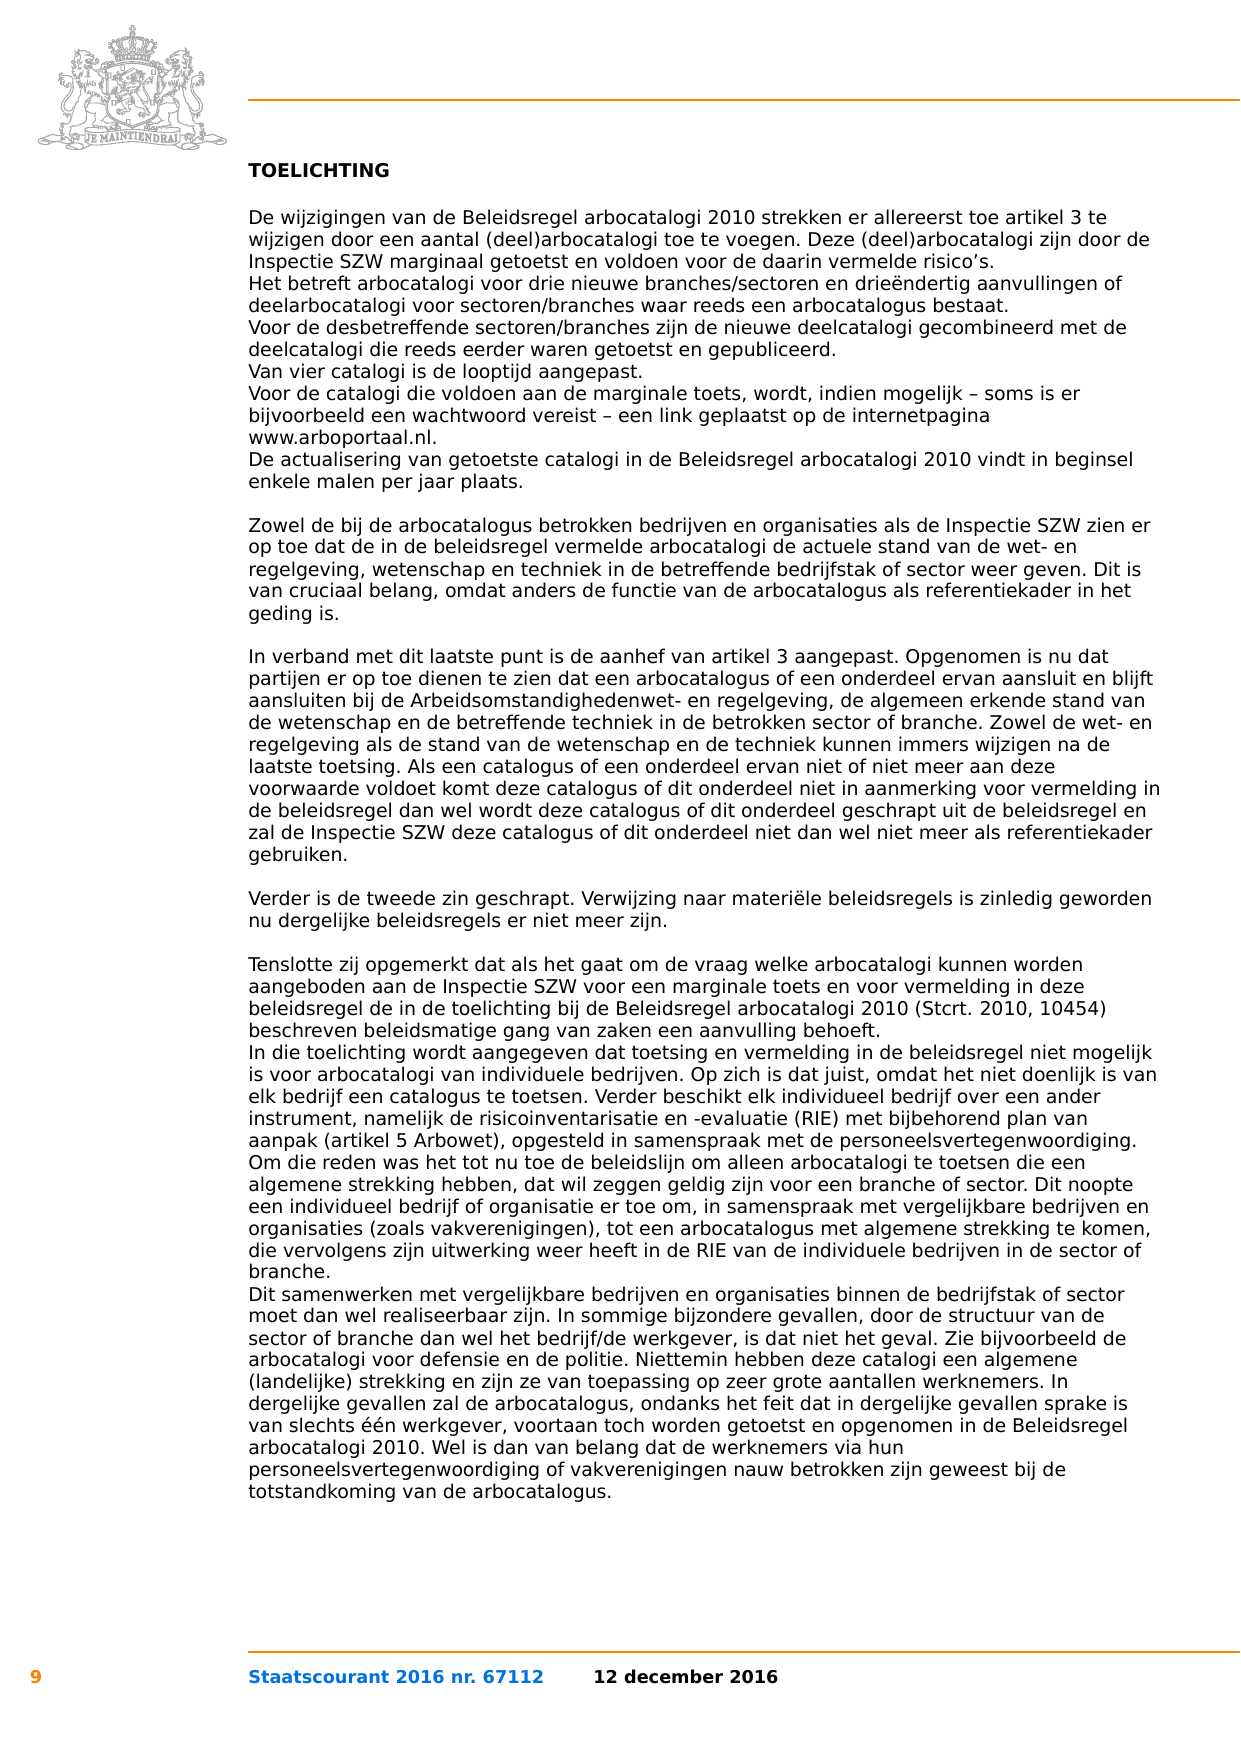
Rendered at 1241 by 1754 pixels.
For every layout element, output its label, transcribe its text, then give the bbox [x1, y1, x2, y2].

text De actualisering van getoetste catalogi in de Beleidsregel arbocatalogi 2010 vindt in beginsel enkele malen per jaar plaats. [248, 449, 1163, 493]
text Van vier catalogi is de looptijd aangepast. [248, 361, 1163, 383]
subtitle TOELICHTING [248, 160, 1163, 182]
text Tenslotte zij opgemerkt dat als het gaat om de vraag welke arbocatalogi kunnen worden aangeboden aan de Inspectie SZW voor een marginale toets en voor vermelding in deze beleidsregel de in de toelichting bij de Beleidsregel arbocatalogi 2010 (Stcrt. 2010, 10454) beschreven beleidsmatige gang van zaken een aanvulling behoeft. [248, 954, 1163, 1042]
text Voor de catalogi die voldoen aan de marginale toets, wordt, indien mogelijk – soms is er bijvoorbeeld een wachtwoord vereist – een link geplaatst op de internetpagina www.arboportaal.nl. [248, 383, 1163, 449]
text In die toelichting wordt aangegeven dat toetsing en vermelding in de beleidsregel niet mogelijk is voor arbocatalogi van individuele bedrijven. Op zich is dat juist, omdat het niet doenlijk is van elk bedrijf een catalogus te toetsen. Verder beschikt elk individueel bedrijf over een ander instrument, namelijk de risicoinventarisatie en -evaluatie (RIE) met bijbehorend plan van aanpak (artikel 5 Arbowet), opgesteld in samenspraak met de personeelsvertegenwoordiging. Om die reden was het tot nu toe de beleidslijn om alleen arbocatalogi te toetsen die een algemene strekking hebben, dat wil zeggen geldig zijn voor een branche of sector. Dit noopte een individueel bedrijf of organisatie er toe om, in samenspraak met vergelijkbare bedrijven en organisaties (zoals vakverenigingen), tot een arbocatalogus met algemene strekking te komen, die vervolgens zijn uitwerking weer heeft in de RIE van de individuele bedrijven in de sector of branche. [248, 1042, 1163, 1283]
text Verder is de tweede zin geschrapt. Verwijzing naar materiële beleidsregels is zinledig geworden nu dergelijke beleidsregels er niet meer zijn. [248, 888, 1163, 932]
text In verband met dit laatste punt is de aanhef van artikel 3 aangepast. Opgenomen is nu dat partijen er op toe dienen te zien dat een arbocatalogus of een onderdeel ervan aansluit en blijft aansluiten bij de Arbeidsomstandighedenwet- en regelgeving, de algemeen erkende stand van de wetenschap en de betreffende techniek in de betrokken sector of branche. Zowel de wet- en regelgeving als de stand van de wetenschap en de techniek kunnen immers wijzigen na de laatste toetsing. Als een catalogus of een onderdeel ervan niet of niet meer aan deze voorwaarde voldoet komt deze catalogus of dit onderdeel niet in aanmerking voor vermelding in de beleidsregel dan wel wordt deze catalogus of dit onderdeel geschrapt uit de beleidsregel en zal de Inspectie SZW deze catalogus of dit onderdeel niet dan wel niet meer als referentiekader gebruiken. [248, 646, 1163, 866]
text Zowel de bij de arbocatalogus betrokken bedrijven en organisaties als de Inspectie SZW zien er op toe dat de in de beleidsregel vermelde arbocatalogi de actuele stand van de wet- en regelgeving, wetenschap en techniek in de betreffende bedrijfstak of sector weer geven. Dit is van cruciaal belang, omdat anders de functie van de arbocatalogus als referentiekader in het geding is. [248, 514, 1163, 624]
picture [38, 25, 227, 150]
text De wijzigingen van de Beleidsregel arbocatalogi 2010 strekken er allereerst toe artikel 3 te wijzigen door een aantal (deel)arbocatalogi toe te voegen. Deze (deel)arbocatalogi zijn door de Inspectie SZW marginaal getoetst en voldoen voor de daarin vermelde risico’s. [248, 207, 1163, 273]
text Dit samenwerken met vergelijkbare bedrijven en organisaties binnen de bedrijfstak of sector moet dan wel realiseerbaar zijn. In sommige bijzondere gevallen, door de structuur van de sector of branche dan wel het bedrijf/de werkgever, is dat niet het geval. Zie bijvoorbeeld de arbocatalogi voor defensie en de politie. Niettemin hebben deze catalogi een algemene (landelijke) strekking en zijn ze van toepassing op zeer grote aantallen werknemers. In dergelijke gevallen zal de arbocatalogus, ondanks het feit dat in dergelijke gevallen sprake is van slechts één werkgever, voortaan toch worden getoetst en opgenomen in de Beleidsregel arbocatalogi 2010. Wel is dan van belang dat de werknemers via hun personeelsvertegenwoordiging of vakverenigingen nauw betrokken zijn geweest bij de totstandkoming van de arbocatalogus. [248, 1283, 1163, 1503]
text Het betreft arbocatalogi voor drie nieuwe branches/sectoren en drieëndertig aanvullingen of deelarbocatalogi voor sectoren/branches waar reeds een arbocatalogus bestaat. [248, 273, 1163, 317]
text Voor de desbetreffende sectoren/branches zijn de nieuwe deelcatalogi gecombineerd met de deelcatalogi die reeds eerder waren getoetst en gepubliceerd. [248, 317, 1163, 361]
